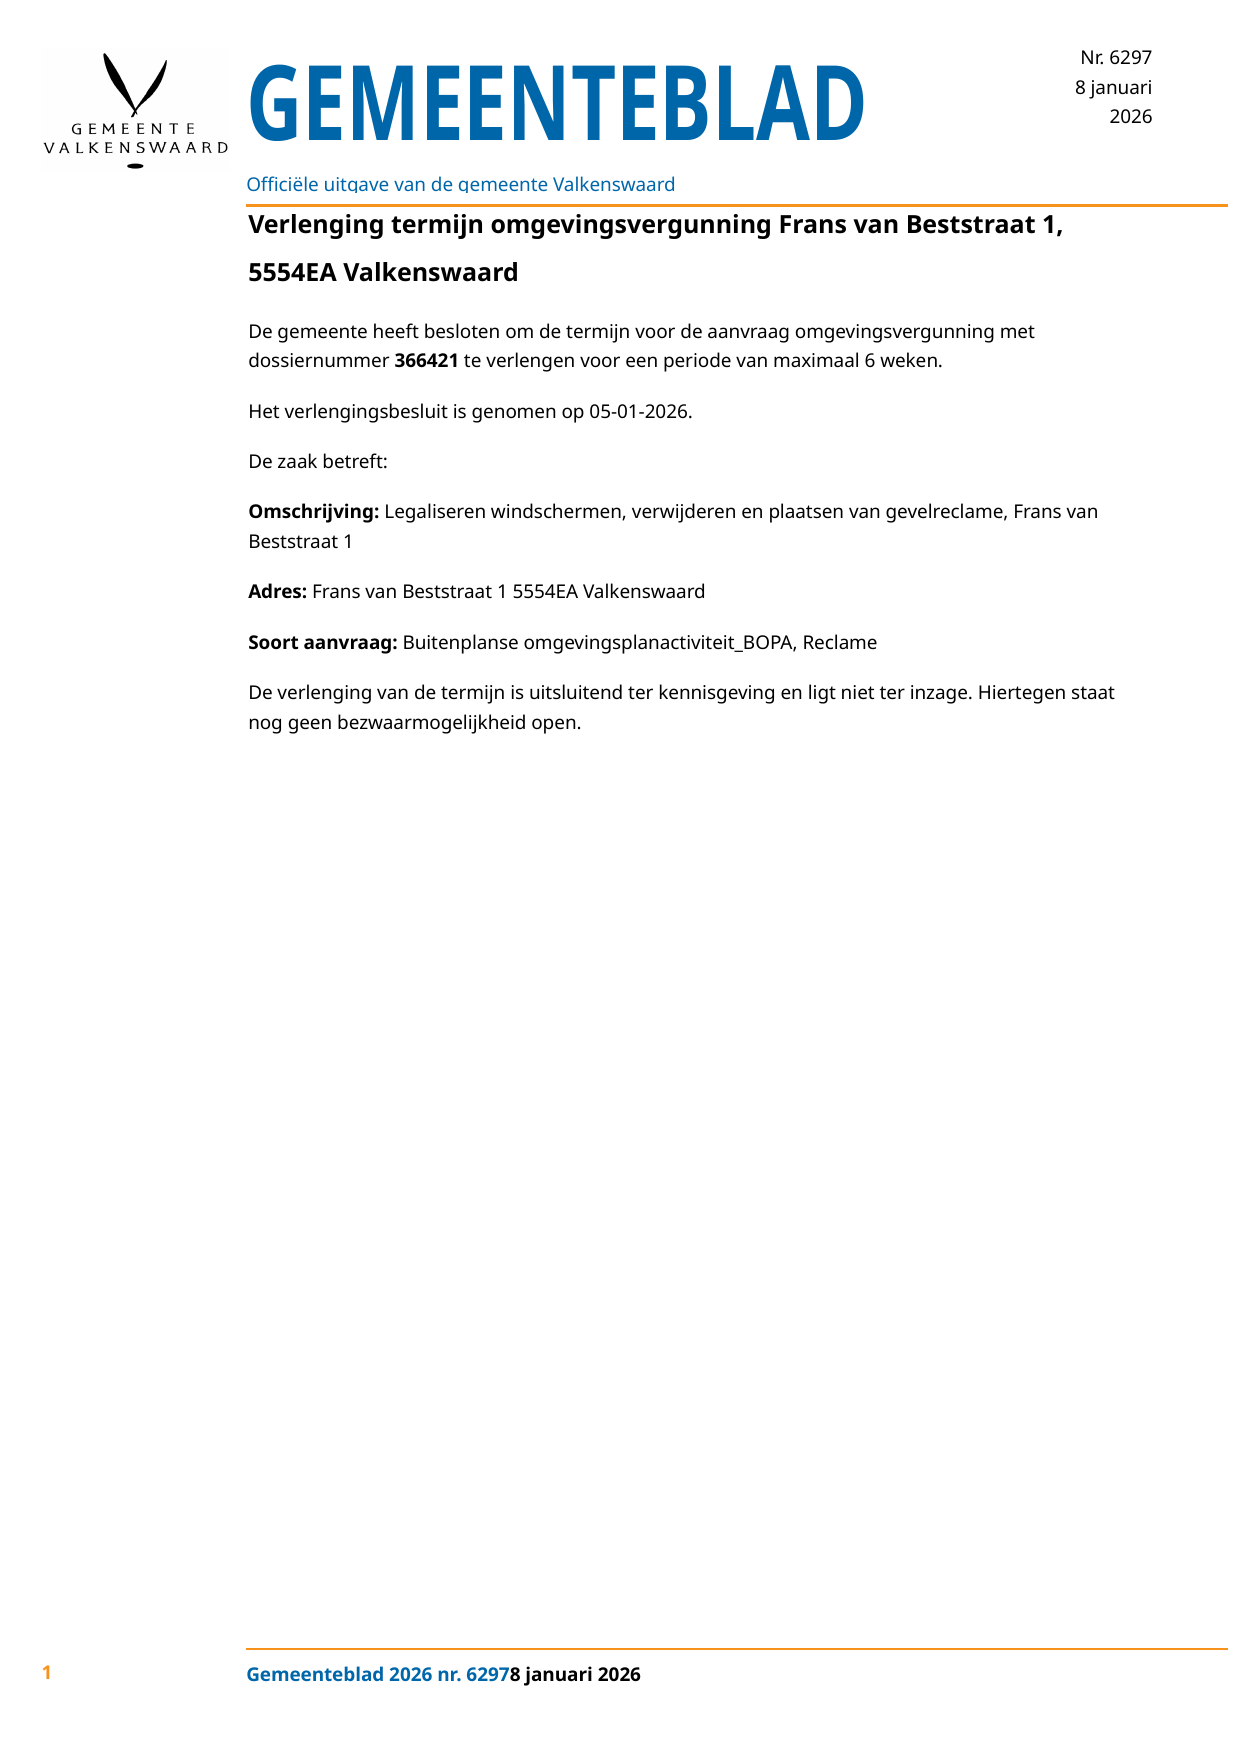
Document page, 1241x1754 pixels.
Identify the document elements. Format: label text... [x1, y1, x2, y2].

text Soort aanvraag: Buitenplanse omgevingsplanactiviteit_BOPA, Reclame [248, 629, 1152, 655]
text De gemeente heeft besloten om de termijn voor de aanvraag omgevingsvergunning met dossiernummer 366421 te verlengen voor een periode van maximaal 6 weken. [248, 318, 1152, 373]
text De verlenging van de termijn is uitsluitend ter kennisgeving en ligt niet ter inzage. Hiertegen staat nog geen bezwaarmogelijkheid open. [248, 679, 1152, 735]
text Omschrijving: Legaliseren windschermen, verwijderen en plaatsen van gevelreclame, Frans van Beststraat 1 [248, 499, 1152, 554]
text Adres: Frans van Beststraat 1 5554EA Valkenswaard [248, 579, 1152, 604]
text Verlenging termijn omgevingsvergunning Frans van Beststraat 1, 5554EA Valkenswaard [248, 207, 1152, 288]
picture [41, 47, 231, 172]
text De zaak betreft: [248, 448, 1152, 474]
text Het verlengingsbesluit is genomen op 05-01-2026. [248, 398, 1152, 424]
